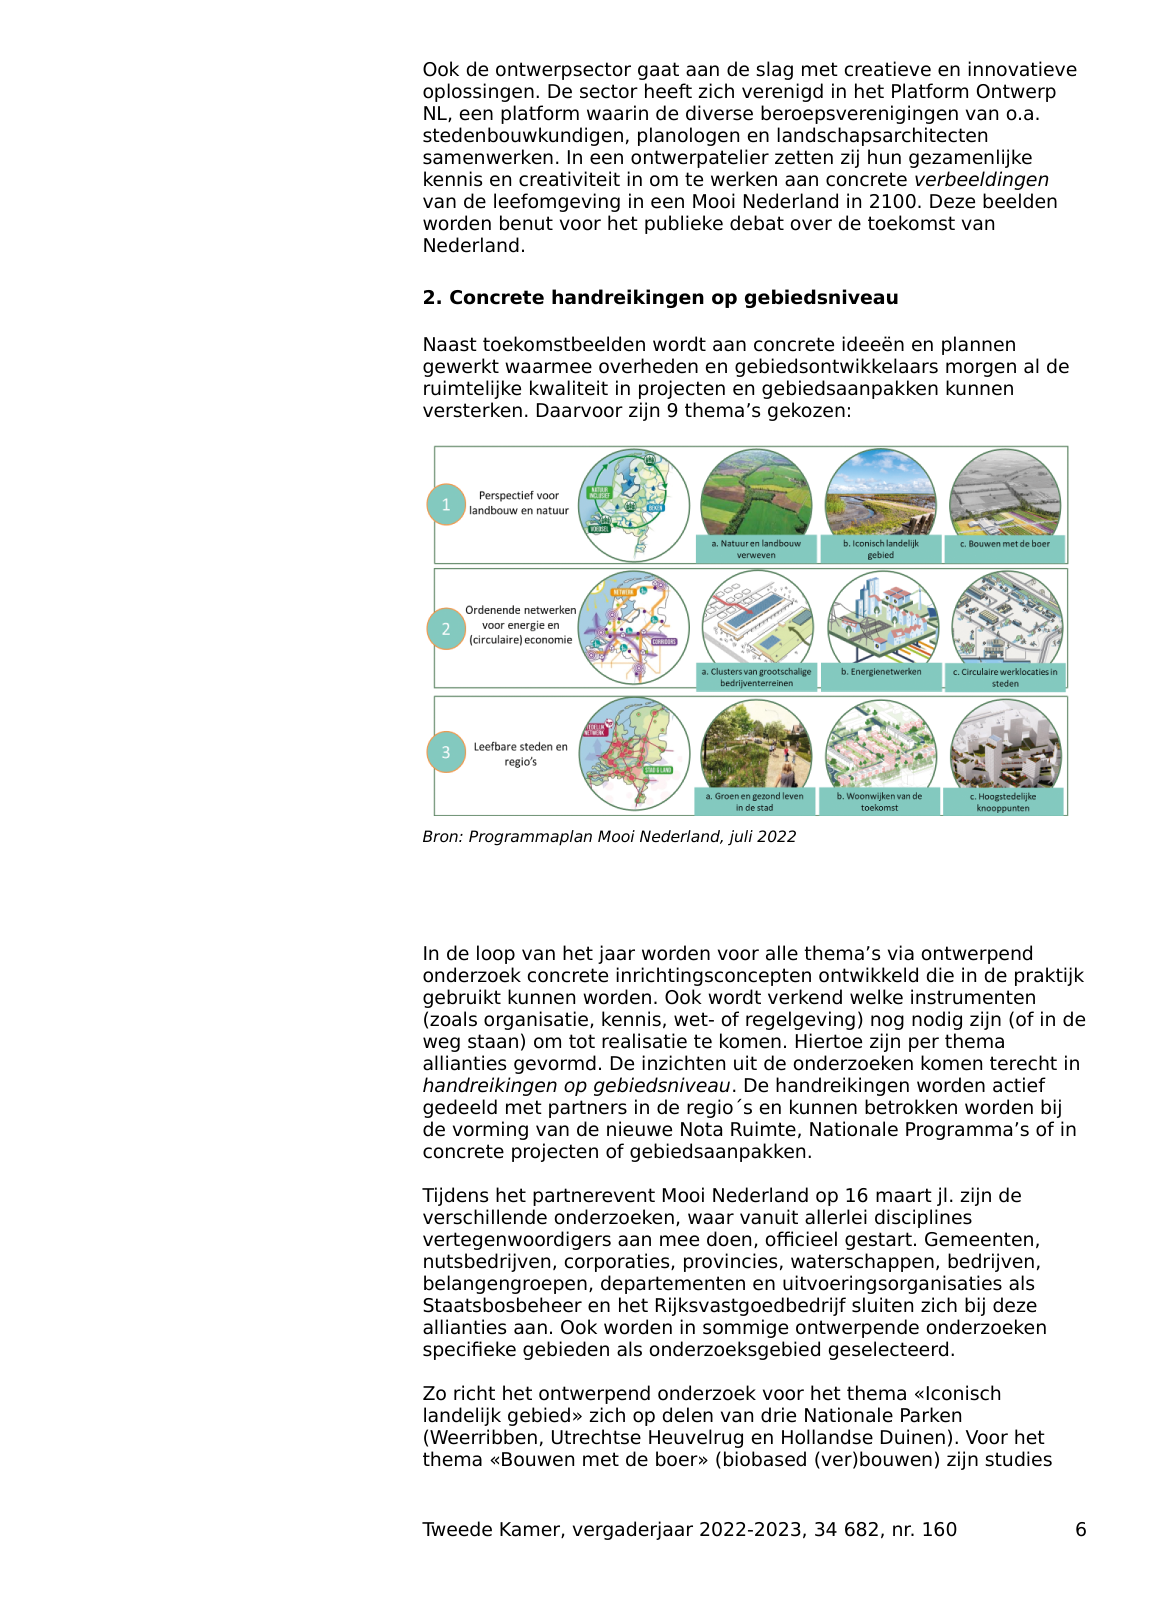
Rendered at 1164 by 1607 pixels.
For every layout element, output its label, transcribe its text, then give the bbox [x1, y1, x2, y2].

text Bron: Programmaplan Mooi Nederland, juli 2022 [422, 828, 1072, 846]
text Zo richt het ontwerpend onderzoek voor het thema «Iconisch landelijk gebied» zich op delen van drie Nationale Parken (Weerribben, Utrechtse Heuvelrug en Hollandse Duinen). Voor het thema «Bouwen met de boer» (biobased (ver)bouwen) zijn studies [422, 1383, 1087, 1471]
text Naast toekomstbeelden wordt aan concrete ideeën en plannen gewerkt waarmee overheden en gebiedsontwikkelaars morgen al de ruimtelijke kwaliteit in projecten en gebiedsaanpakken kunnen versterken. Daarvoor zijn 9 thema’s gekozen: [422, 334, 1087, 422]
text Ook de ontwerpsector gaat aan de slag met creatieve en innovatieve oplossingen. De sector heeft zich verenigd in het Platform Ontwerp NL, een platform waarin de diverse beroepsverenigingen van o.a. stedenbouwkundigen, planologen en landschapsarchitecten samenwerken. In een ontwerpatelier zetten zij hun gezamenlijke kennis en creativiteit in om te werken aan concrete verbeeldingen van de leefomgeving in een Mooi Nederland in 2100. Deze beelden worden benut voor het publieke debat over de toekomst van Nederland. [422, 59, 1087, 257]
text In de loop van het jaar worden voor alle thema’s via ontwerpend onderzoek concrete inrichtingsconcepten ontwikkeld die in de praktijk gebruikt kunnen worden. Ook wordt verkend welke instrumenten (zoals organisatie, kennis, wet- of regelgeving) nog nodig zijn (of in de weg staan) om tot realisatie te komen. Hiertoe zijn per thema allianties gevormd. De inzichten uit de onderzoeken komen terecht in handreikingen op gebiedsniveau. De handreikingen worden actief gedeeld met partners in de regio´s en kunnen betrokken worden bij de vorming van de nieuwe Nota Ruimte, Nationale Programma’s of in concrete projecten of gebiedsaanpakken. [422, 943, 1087, 1163]
picture [422, 443, 1072, 816]
subtitle 2. Concrete handreikingen op gebiedsniveau [422, 287, 1087, 309]
text Tijdens het partnerevent Mooi Nederland op 16 maart jl. zijn de verschillende onderzoeken, waar vanuit allerlei disciplines vertegenwoordigers aan mee doen, officieel gestart. Gemeenten, nutsbedrijven, corporaties, provincies, waterschappen, bedrijven, belangengroepen, departementen en uitvoeringsorganisaties als Staatsbosbeheer en het Rijksvastgoedbedrijf sluiten zich bij deze allianties aan. Ook worden in sommige ontwerpende onderzoeken specifieke gebieden als onderzoeksgebied geselecteerd. [422, 1185, 1087, 1361]
